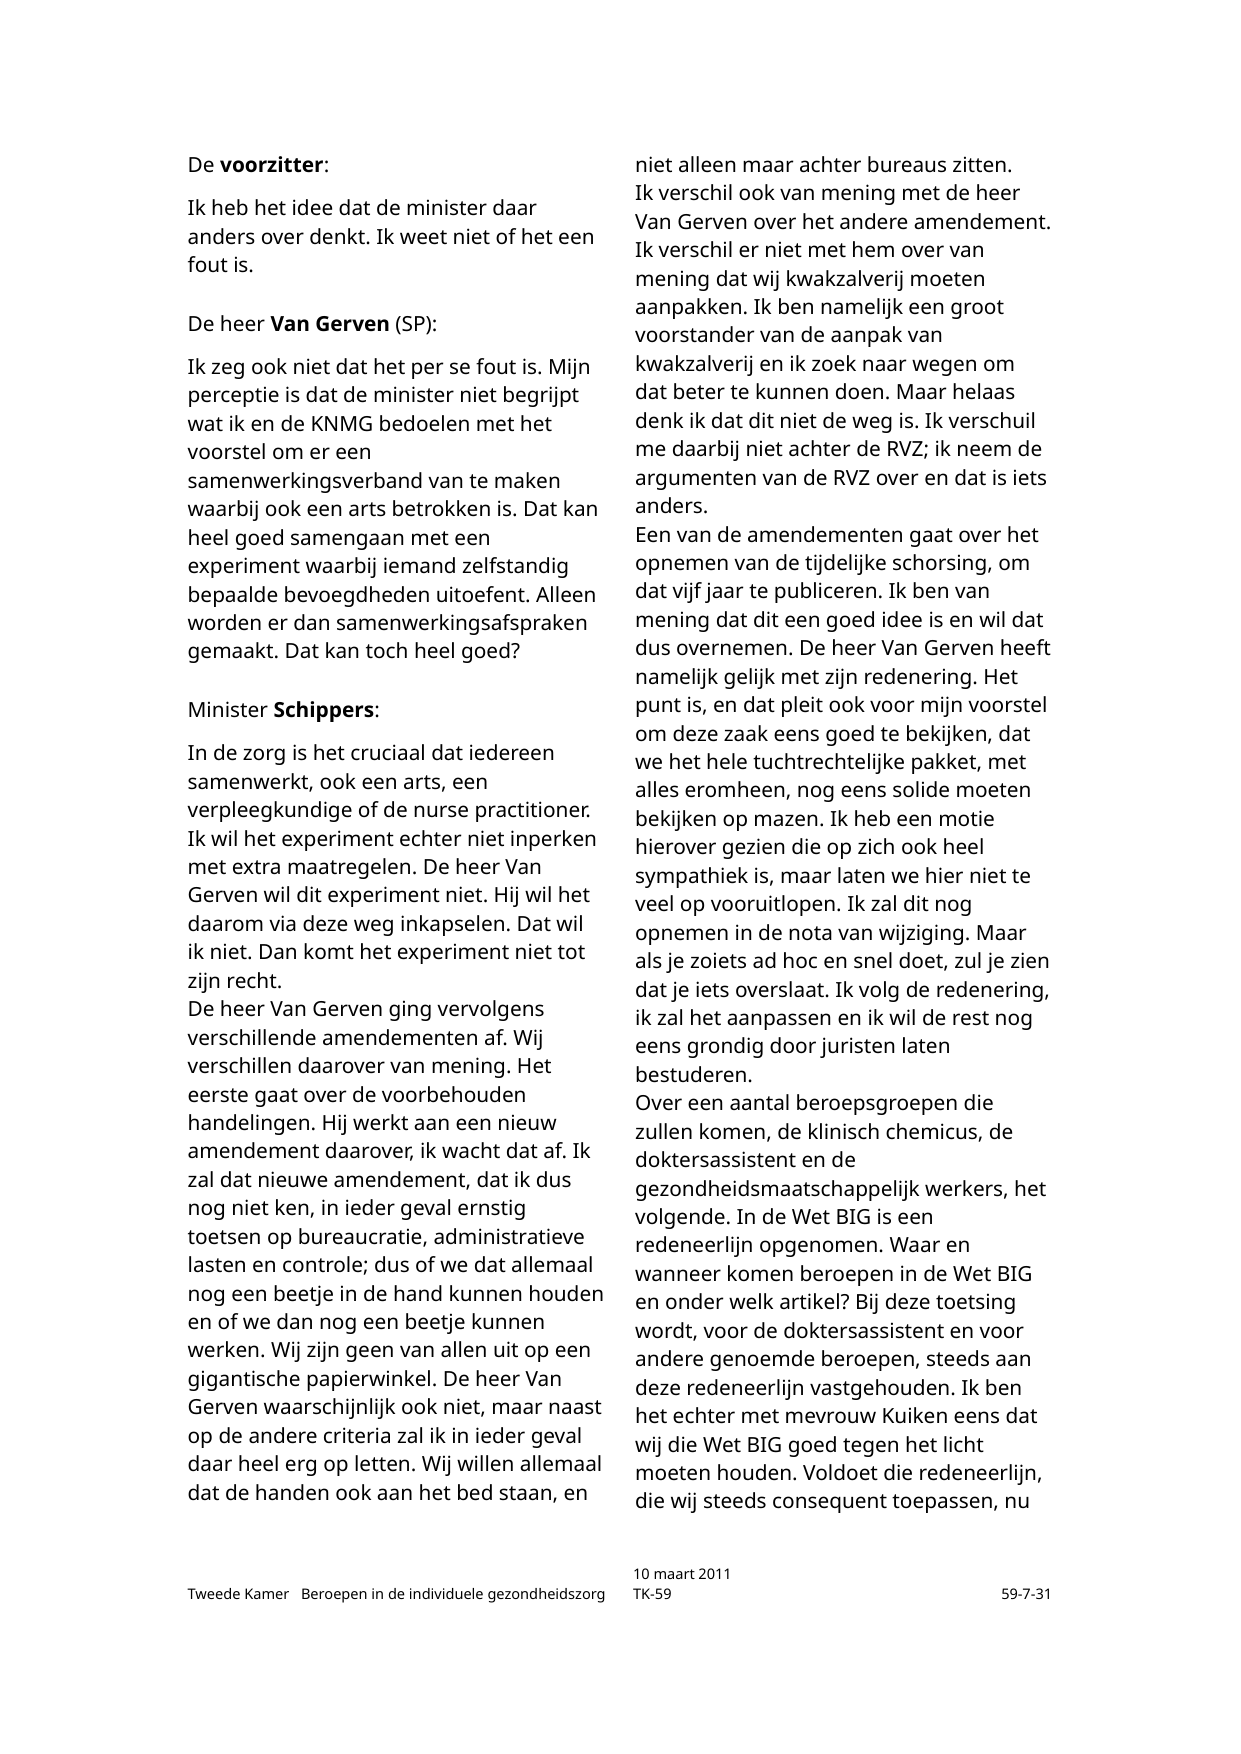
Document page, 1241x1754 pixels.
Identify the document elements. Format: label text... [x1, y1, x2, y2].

text Over een aantal beroepsgroepen die zullen komen, de klinisch chemicus, de doktersassistent en de gezondheidsmaatschappelijk werkers, het volgende. In de Wet BIG is een redeneerlijn opgenomen. Waar en wanneer komen beroepen in de Wet BIG en onder welk artikel? Bij deze toetsing wordt, voor de doktersassistent en voor andere genoemde beroepen, steeds aan deze redeneerlijn vastgehouden. Ik ben het echter met mevrouw Kuiken eens dat wij die Wet BIG goed tegen het licht moeten houden. Voldoet die redeneerlijn, die wij steeds consequent toepassen, nu [635, 1088, 1053, 1515]
text Een van de amendementen gaat over het opnemen van de tijdelijke schorsing, om dat vijf jaar te publiceren. Ik ben van mening dat dit een goed idee is en wil dat dus overnemen. De heer Van Gerven heeft namelijk gelijk met zijn redenering. Het punt is, en dat pleit ook voor mijn voorstel om deze zaak eens goed te bekijken, dat we het hele tuchtrechtelijke pakket, met alles eromheen, nog eens solide moeten bekijken op mazen. Ik heb een motie hierover gezien die op zich ook heel sympathiek is, maar laten we hier niet te veel op vooruitlopen. Ik zal dit nog opnemen in de nota van wijziging. Maar als je zoiets ad hoc en snel doet, zul je zien dat je iets overslaat. Ik volg de redenering, ik zal het aanpassen en ik wil de rest nog eens grondig door juristen laten bestuderen. [635, 520, 1053, 1088]
text Ik verschil ook van mening met de heer Van Gerven over het andere amendement. Ik verschil er niet met hem over van mening dat wij kwakzalverij moeten aanpakken. Ik ben namelijk een groot voorstander van de aanpak van kwakzalverij en ik zoek naar wegen om dat beter te kunnen doen. Maar helaas denk ik dat dit niet de weg is. Ik verschuil me daarbij niet achter de RVZ; ik neem de argumenten van de RVZ over en dat is iets anders. [635, 178, 1053, 520]
text De heer Van Gerven (SP): [187, 309, 605, 337]
text In de zorg is het cruciaal dat iedereen samenwerkt, ook een arts, een verpleegkundige of de nurse practitioner. Ik wil het experiment echter niet inperken met extra maatregelen. De heer Van Gerven wil dit experiment niet. Hij wil het daarom via deze weg inkapselen. Dat wil ik niet. Dan komt het experiment niet tot zijn recht. [187, 738, 605, 994]
text De heer Van Gerven ging vervolgens verschillende amendementen af. Wij verschillen daarover van mening. Het eerste gaat over de voorbehouden handelingen. Hij werkt aan een nieuw amendement daarover, ik wacht dat af. Ik zal dat nieuwe amendement, dat ik dus nog niet ken, in ieder geval ernstig toetsen op bureaucratie, administratieve lasten en controle; dus of we dat allemaal nog een beetje in de hand kunnen houden en of we dan nog een beetje kunnen werken. Wij zijn geen van allen uit op een gigantische papierwinkel. De heer Van Gerven waarschijnlijk ook niet, maar naast op de andere criteria zal ik in ieder geval daar heel erg op letten. Wij willen allemaal dat de handen ook aan het bed staan, en [187, 994, 605, 1506]
text Ik heb het idee dat de minister daar anders over denkt. Ik weet niet of het een fout is. [187, 193, 605, 279]
text niet alleen maar achter bureaus zitten. [635, 150, 1053, 178]
text Ik zeg ook niet dat het per se fout is. Mijn perceptie is dat de minister niet begrijpt wat ik en de KNMG bedoelen met het voorstel om er een samenwerkingsverband van te maken waarbij ook een arts betrokken is. Dat kan heel goed samengaan met een experiment waarbij iemand zelfstandig bepaalde bevoegdheden uitoefent. Alleen worden er dan samenwerkingsafspraken gemaakt. Dat kan toch heel goed? [187, 352, 605, 665]
text De voorzitter: [187, 150, 605, 178]
text Minister Schippers: [187, 695, 605, 723]
